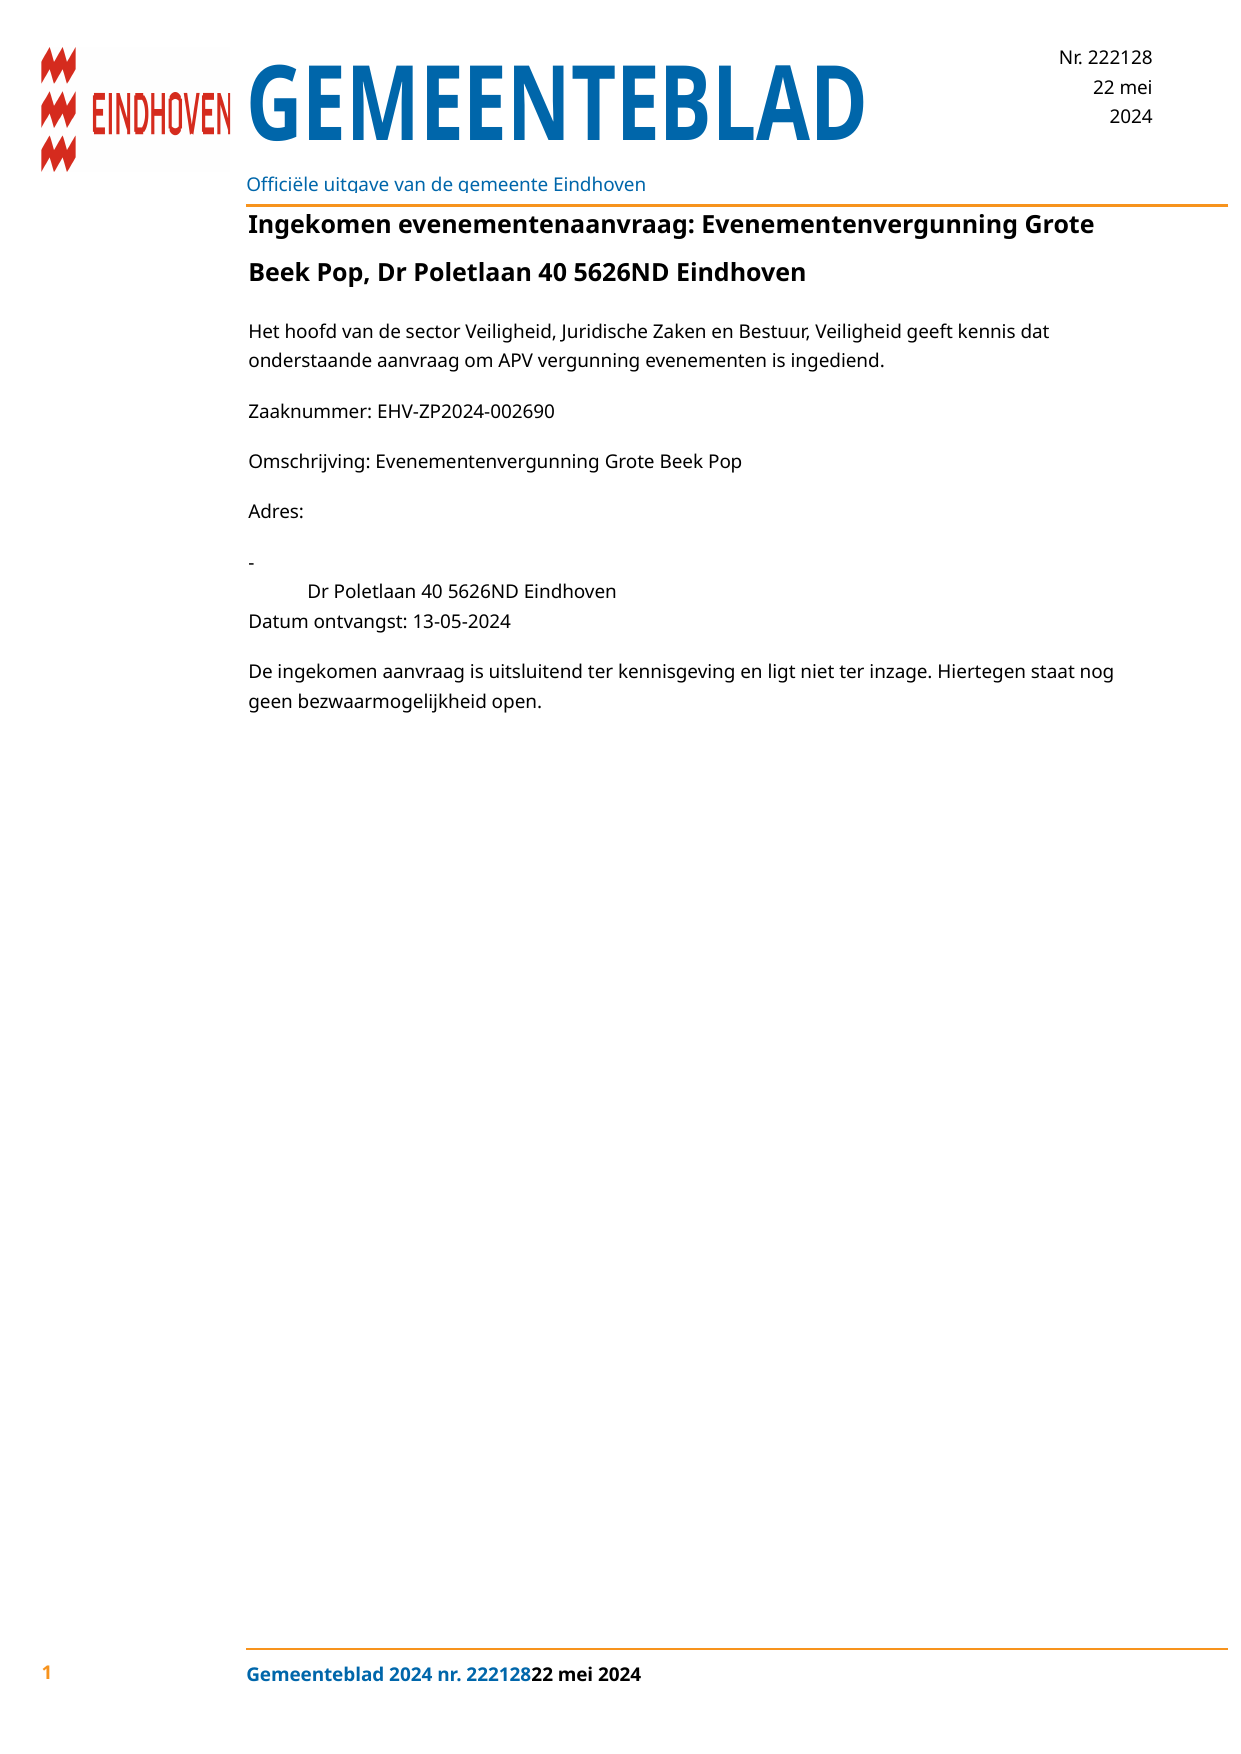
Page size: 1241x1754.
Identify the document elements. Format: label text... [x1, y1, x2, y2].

text Datum ontvangst: 13-05-2024 [248, 608, 1152, 634]
text Het hoofd van de sector Veiligheid, Juridische Zaken en Bestuur, Veiligheid geeft kennis dat onderstaande aanvraag om APV vergunning evenementen is ingediend. [248, 318, 1152, 373]
list Dr Poletlaan 40 5626ND Eindhoven [248, 579, 1152, 604]
text Zaaknummer: EHV-ZP2024-002690 [248, 398, 1152, 424]
picture [41, 47, 231, 172]
text Adres: [248, 499, 1152, 524]
text Ingekomen evenementenaanvraag: Evenementenvergunning Grote Beek Pop, Dr Poletlaan 40 5626ND Eindhoven [248, 207, 1152, 288]
text Omschrijving: Evenementenvergunning Grote Beek Pop [248, 448, 1152, 474]
text De ingekomen aanvraag is uitsluitend ter kennisgeving en ligt niet ter inzage. Hiertegen staat nog geen bezwaarmogelijkheid open. [248, 659, 1152, 714]
